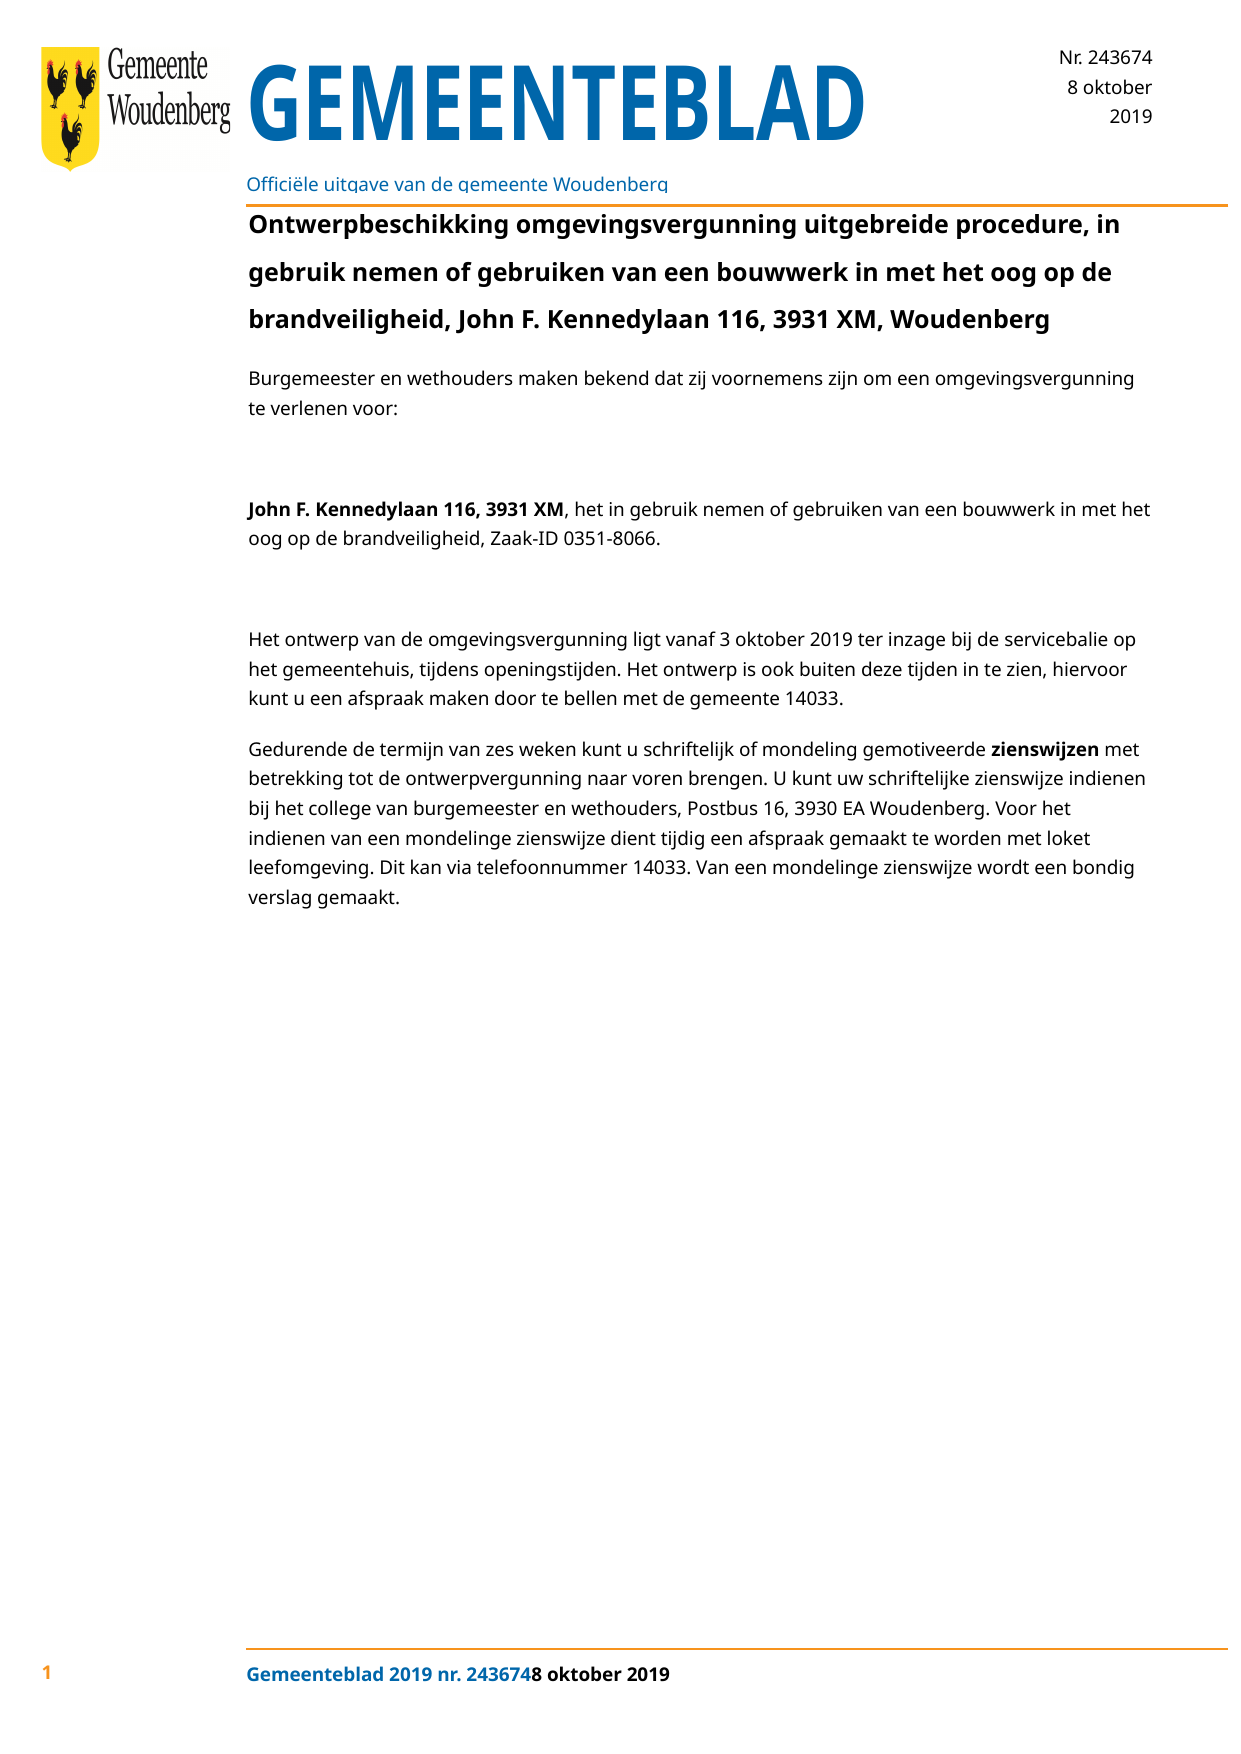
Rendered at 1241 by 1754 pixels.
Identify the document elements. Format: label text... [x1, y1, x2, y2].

picture [41, 47, 231, 172]
text John F. Kennedylaan 116, 3931 XM, het in gebruik nemen of gebruiken van een bouwwerk in met het oog op de brandveiligheid, Zaak-ID 0351-8066. [248, 496, 1152, 551]
text Het ontwerp van de omgevingsvergunning ligt vanaf 3 oktober 2019 ter inzage bij de servicebalie op het gemeentehuis, tijdens openingstijden. Het ontwerp is ook buiten deze tijden in te zien, hiervoor kunt u een afspraak maken door te bellen met de gemeente 14033. [248, 626, 1152, 711]
text Gedurende de termijn van zes weken kunt u schriftelijk of mondeling gemotiveerde zienswijzen met betrekking tot de ontwerpvergunning naar voren brengen. U kunt uw schriftelijke zienswijze indienen bij het college van burgemeester en wethouders, Postbus 16, 3930 EA Woudenberg. Voor het indienen van een mondelinge zienswijze dient tijdig een afspraak gemaakt te worden met loket leefomgeving. Dit kan via telefoonnummer 14033. Van een mondelinge zienswijze wordt een bondig verslag gemaakt. [248, 736, 1152, 909]
text Burgemeester en wethouders maken bekend dat zij voornemens zijn om een omgevingsvergunning te verlenen voor: [248, 366, 1152, 421]
text Ontwerpbeschikking omgevingsvergunning uitgebreide procedure, in gebruik nemen of gebruiken van een bouwwerk in met het oog op de brandveiligheid, John F. Kennedylaan 116, 3931 XM, Woudenberg [248, 207, 1152, 336]
